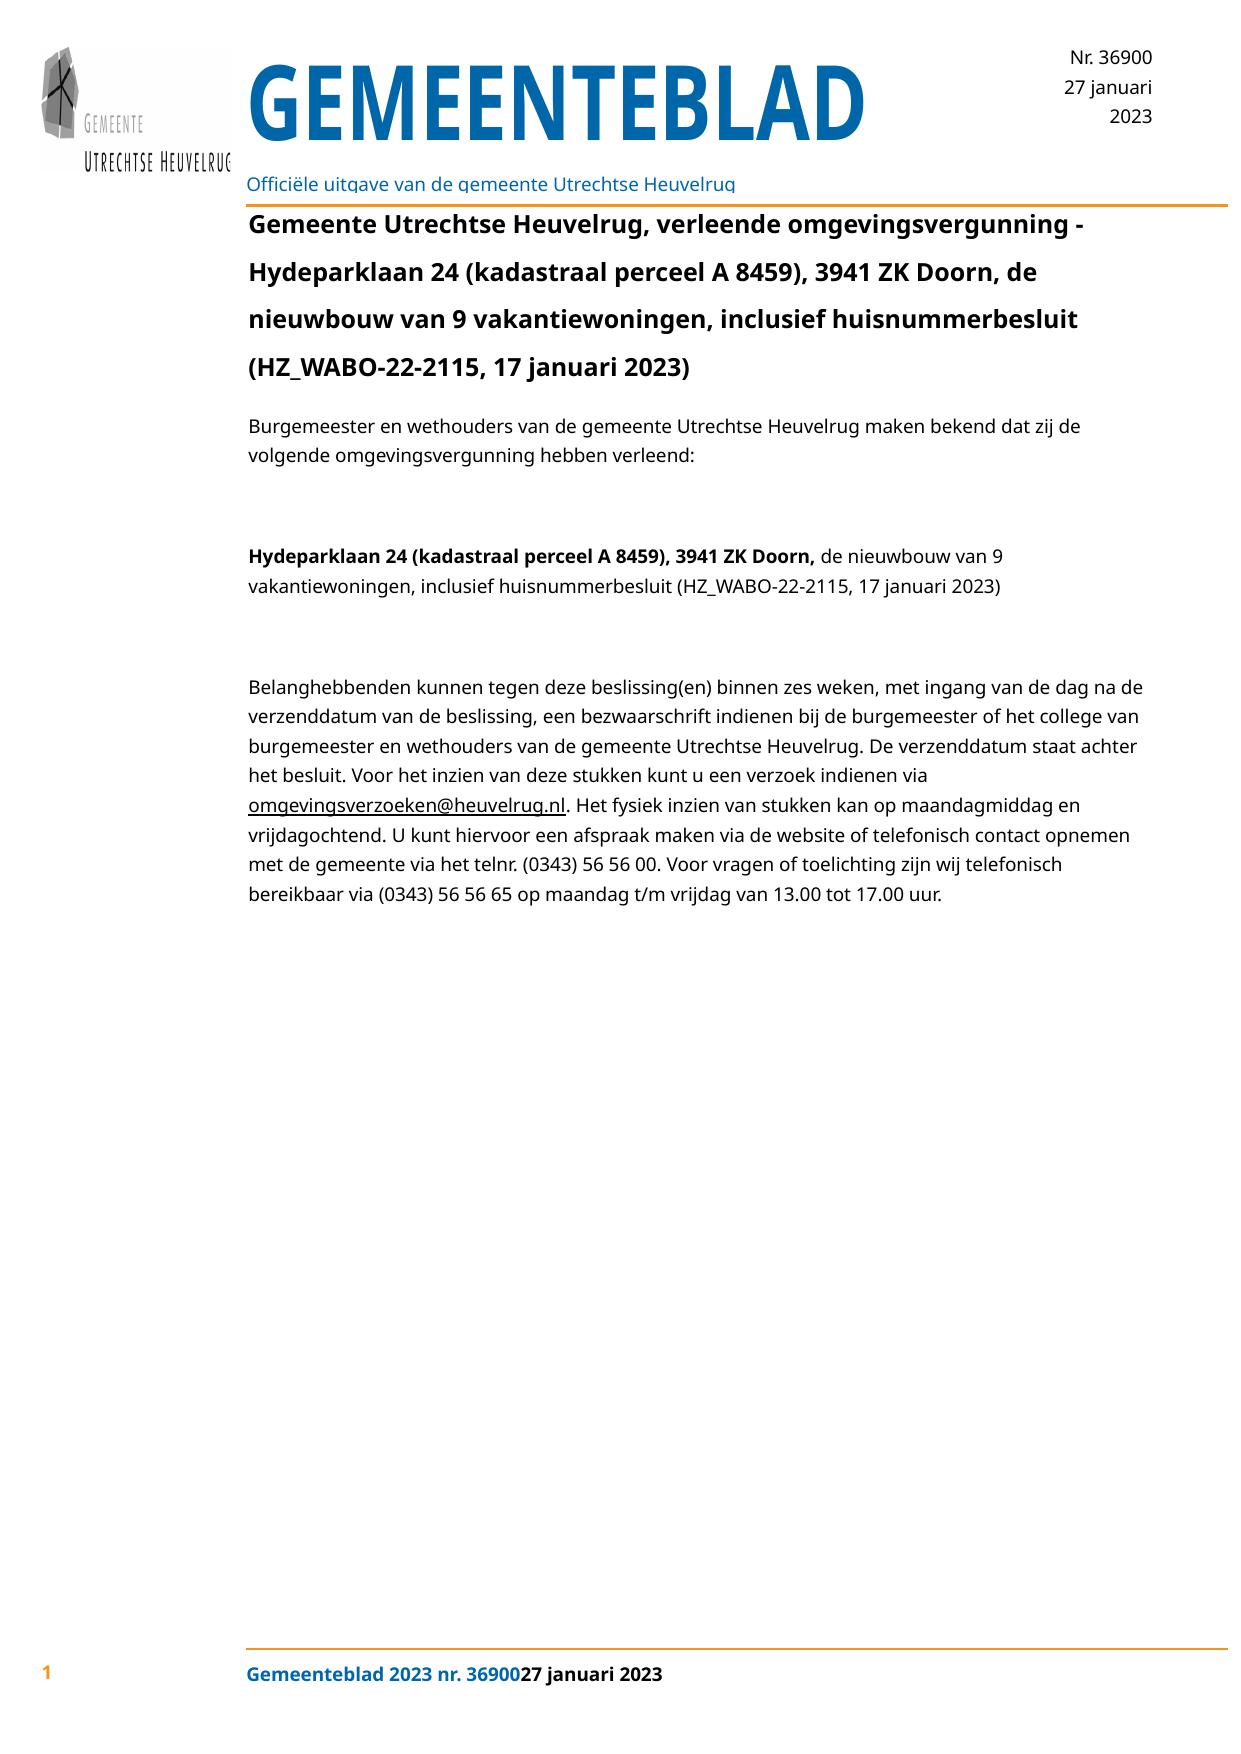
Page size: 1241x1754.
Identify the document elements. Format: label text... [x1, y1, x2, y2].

text Hydeparklaan 24 (kadastraal perceel A 8459), 3941 ZK Doorn, de nieuwbouw van 9 vakantiewoningen, inclusief huisnummerbesluit (HZ_WABO-22-2115, 17 januari 2023) [248, 543, 1152, 599]
text Gemeente Utrechtse Heuvelrug, verleende omgevingsvergunning - Hydeparklaan 24 (kadastraal perceel A 8459), 3941 ZK Doorn, de nieuwbouw van 9 vakantiewoningen, inclusief huisnummerbesluit (HZ_WABO-22-2115, 17 januari 2023) [248, 207, 1152, 384]
text Belanghebbenden kunnen tegen deze beslissing(en) binnen zes weken, met ingang van de dag na de verzenddatum van de beslissing, een bezwaarschrift indienen bij de burgemeester of het college van burgemeester en wethouders van de gemeente Utrechtse Heuvelrug. De verzenddatum staat achter het besluit. Voor het inzien van deze stukken kunt u een verzoek indienen via omgevingsverzoeken@heuvelrug.nl. Het fysiek inzien van stukken kan op maandagmiddag en vrijdagochtend. U kunt hiervoor een afspraak maken via de website of telefonisch contact opnemen met de gemeente via het telnr. (0343) 56 56 00. Voor vragen of toelichting zijn wij telefonisch bereikbaar via (0343) 56 56 65 op maandag t/m vrijdag van 13.00 tot 17.00 uur. [248, 674, 1152, 907]
picture [41, 47, 231, 172]
text Burgemeester en wethouders van de gemeente Utrechtse Heuvelrug maken bekend dat zij de volgende omgevingsvergunning hebben verleend: [248, 413, 1152, 468]
